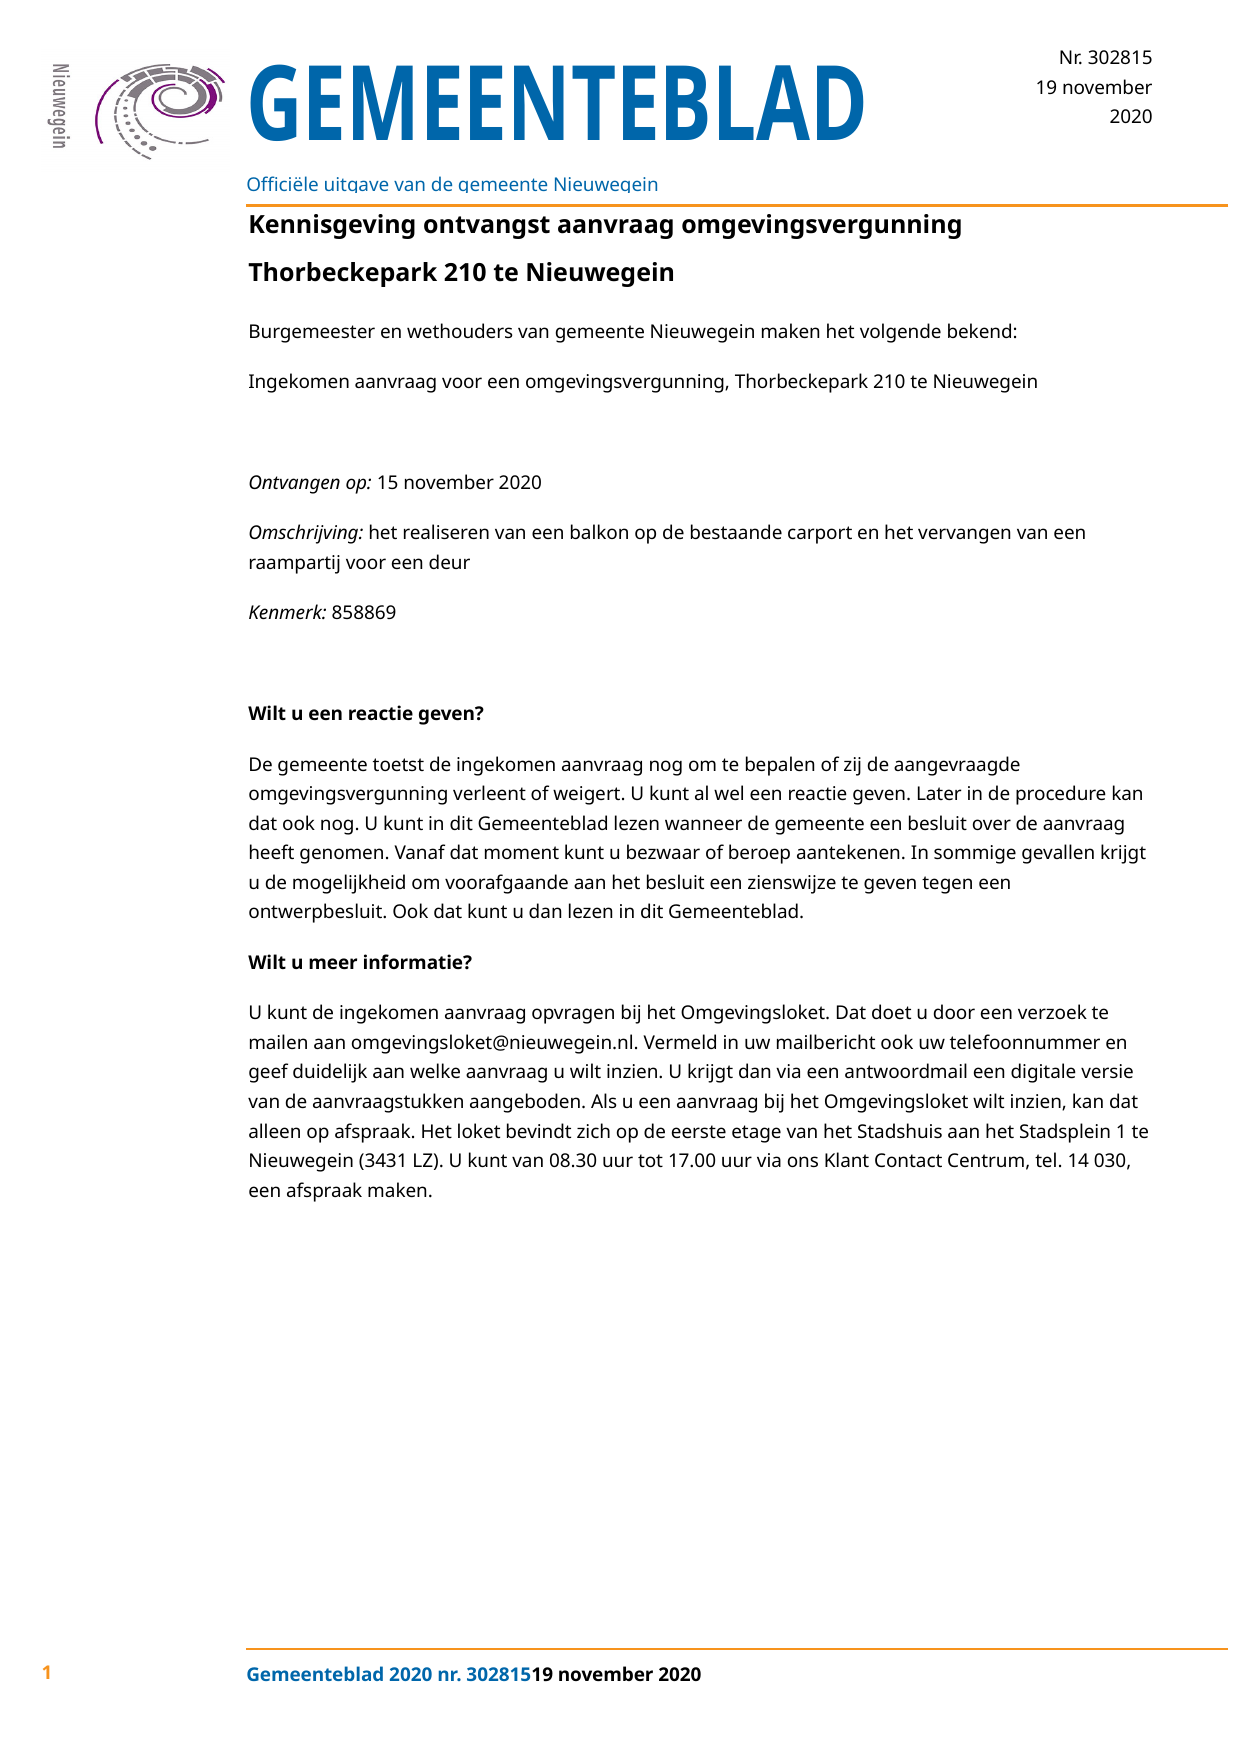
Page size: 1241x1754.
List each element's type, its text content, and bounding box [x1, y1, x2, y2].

text U kunt de ingekomen aanvraag opvragen bij het Omgevingsloket. Dat doet u door een verzoek te mailen aan omgevingsloket@nieuwegein.nl. Vermeld in uw mailbericht ook uw telefoonnummer en geef duidelijk aan welke aanvraag u wilt inzien. U krijgt dan via een antwoordmail een digitale versie van de aanvraagstukken aangeboden. Als u een aanvraag bij het Omgevingsloket wilt inzien, kan dat alleen op afspraak. Het loket bevindt zich op de eerste etage van het Stadshuis aan het Stadsplein 1 te Nieuwegein (3431 LZ). U kunt van 08.30 uur tot 17.00 uur via ons Klant Contact Centrum, tel. 14 030, een afspraak maken. [248, 999, 1152, 1203]
picture [41, 47, 231, 172]
text Omschrijving: het realiseren van een balkon op de bestaande carport en het vervangen van een raampartij voor een deur [248, 519, 1152, 575]
text Burgemeester en wethouders van gemeente Nieuwegein maken het volgende bekend: [248, 318, 1152, 344]
text De gemeente toetst de ingekomen aanvraag nog om te bepalen of zij de aangevraagde omgevingsvergunning verleent of weigert. U kunt al wel een reactie geven. Later in de procedure kan dat ook nog. U kunt in dit Gemeenteblad lezen wanneer de gemeente een besluit over de aanvraag heeft genomen. Vanaf dat moment kunt u bezwaar of beroep aantekenen. In sommige gevallen krijgt u de mogelijkheid om voorafgaande aan het besluit een zienswijze te geven tegen een ontwerpbesluit. Ook dat kunt u dan lezen in dit Gemeenteblad. [248, 751, 1152, 924]
text Ontvangen op: 15 november 2020 [248, 469, 1152, 495]
text Wilt u een reactie geven? [248, 700, 1152, 726]
text Kennisgeving ontvangst aanvraag omgevingsvergunning Thorbeckepark 210 te Nieuwegein [248, 207, 1152, 288]
text Kenmerk: 858869 [248, 599, 1152, 625]
text Ingekomen aanvraag voor een omgevingsvergunning, Thorbeckepark 210 te Nieuwegein [248, 368, 1152, 394]
text Wilt u meer informatie? [248, 949, 1152, 975]
